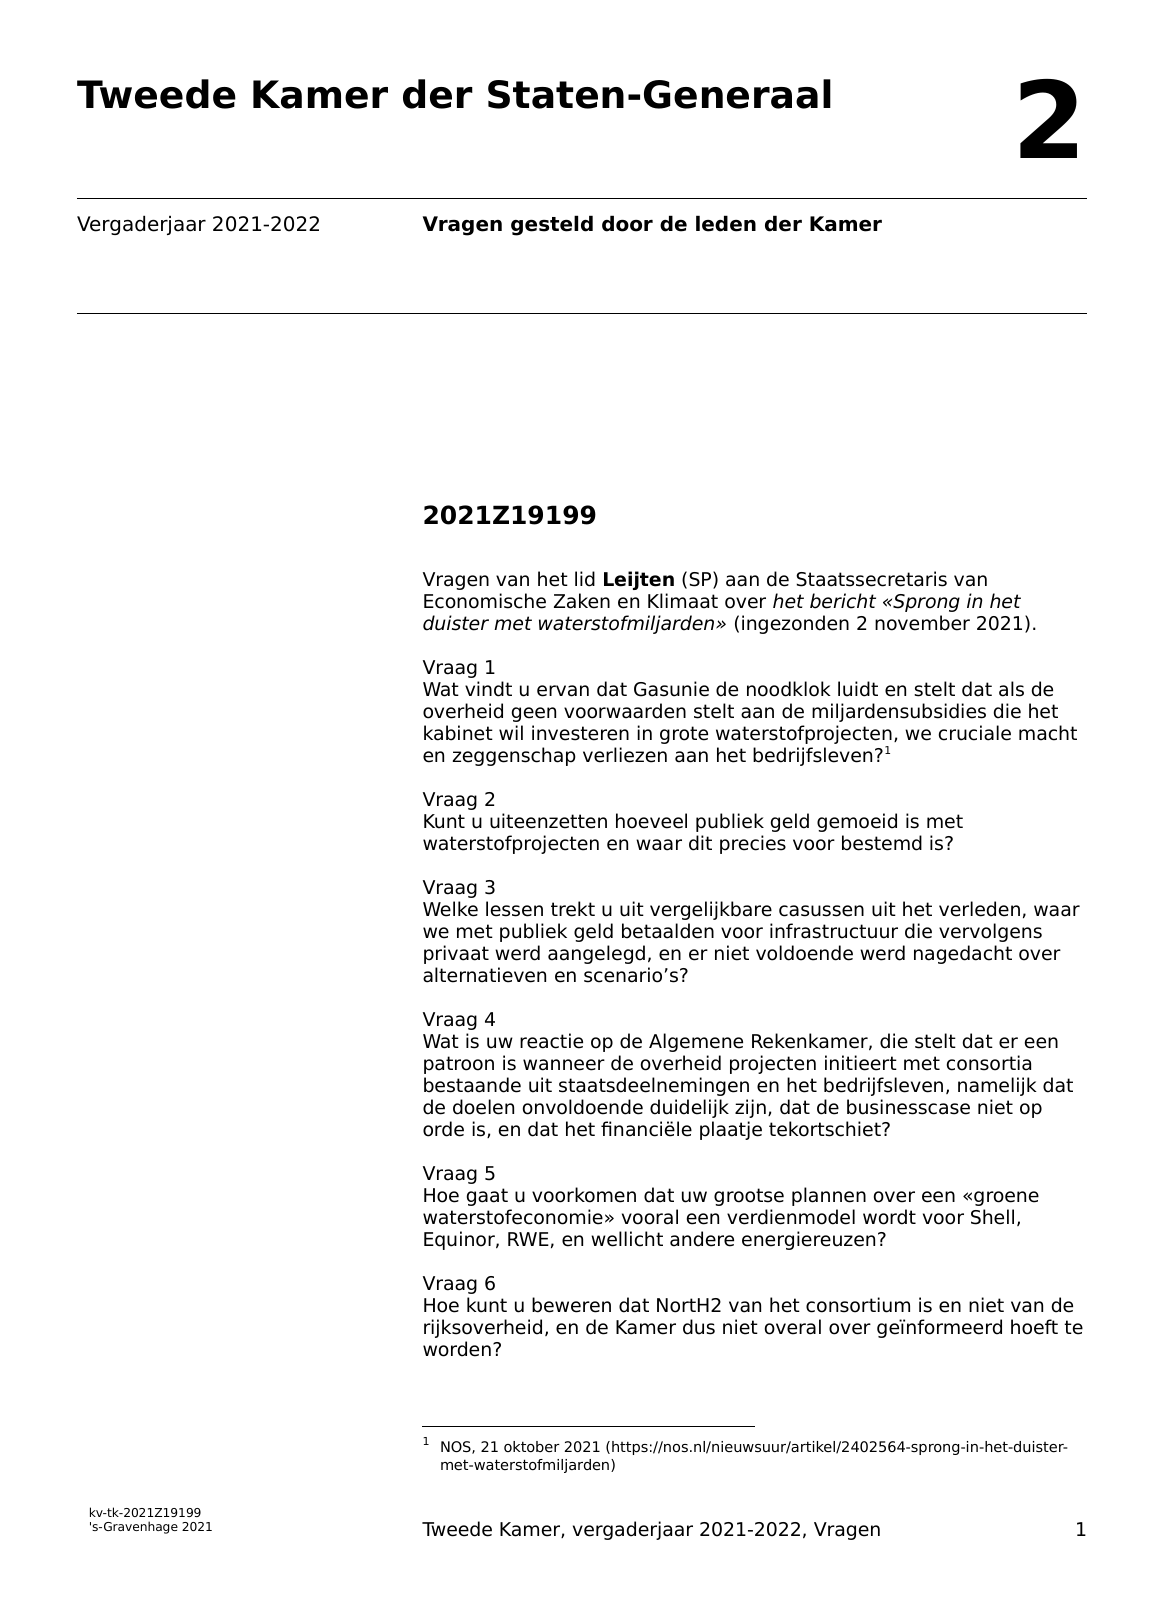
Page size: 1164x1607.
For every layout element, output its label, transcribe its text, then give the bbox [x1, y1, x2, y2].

text Vragen van het lid Leijten (SP) aan de Staatssecretaris van Economische Zaken en Klimaat over het bericht «Sprong in het duister met waterstofmiljarden» (ingezonden 2 november 2021). [422, 569, 1087, 635]
text NOS, 21 oktober 2021 (https://nos.nl/nieuwsuur/artikel/2402564-sprong-in-het-duister-met-waterstofmiljarden) [422, 1435, 1087, 1474]
table_cell Vergaderjaar 2021-2022 [77, 199, 422, 313]
text Hoe gaat u voorkomen dat uw grootse plannen over een «groene waterstofeconomie» vooral een verdienmodel wordt voor Shell, Equinor, RWE, en wellicht andere energiereuzen? [422, 1185, 1087, 1251]
text Hoe kunt u beweren dat NortH2 van het consortium is en niet van de rijksoverheid, en de Kamer dus niet overal over geïnformeerd hoeft te worden? [422, 1295, 1087, 1361]
text Wat is uw reactie op de Algemene Rekenkamer, die stelt dat er een patroon is wanneer de overheid projecten initieert met consortia bestaande uit staatsdeelnemingen en het bedrijfsleven, namelijk dat de doelen onvoldoende duidelijk zijn, dat de businesscase niet op orde is, en dat het financiële plaatje tekortschiet? [422, 1031, 1087, 1141]
text Welke lessen trekt u uit vergelijkbare casussen uit het verleden, waar we met publiek geld betaalden voor infrastructuur die vervolgens privaat werd aangelegd, en er niet voldoende werd nagedacht over alternatieven en scenario’s? [422, 899, 1087, 987]
text Vraag 1 [422, 657, 1087, 679]
table_header Tweede Kamer der Staten-Generaal [77, 59, 886, 198]
text 2021Z19199 [422, 501, 1087, 531]
text Vraag 5 [422, 1163, 1087, 1185]
text Vraag 4 [422, 1009, 1087, 1031]
text Vraag 6 [422, 1273, 1087, 1295]
table_header 2 [886, 59, 1087, 198]
text Wat vindt u ervan dat Gasunie de noodklok luidt en stelt dat als de overheid geen voorwaarden stelt aan de miljardensubsidies die het kabinet wil investeren in grote waterstofprojecten, we cruciale macht en zeggenschap verliezen aan het bedrijfsleven? [422, 679, 1087, 767]
table_cell Vragen gesteld door de leden der Kamer [422, 199, 1087, 313]
text kv-tk-2021Z19199 [88, 1506, 323, 1520]
text Kunt u uiteenzetten hoeveel publiek geld gemoeid is met waterstofprojecten en waar dit precies voor bestemd is? [422, 811, 1087, 855]
text Vraag 3 [422, 877, 1087, 899]
text Vraag 2 [422, 789, 1087, 811]
text 's-Gravenhage 2021 [88, 1520, 323, 1534]
